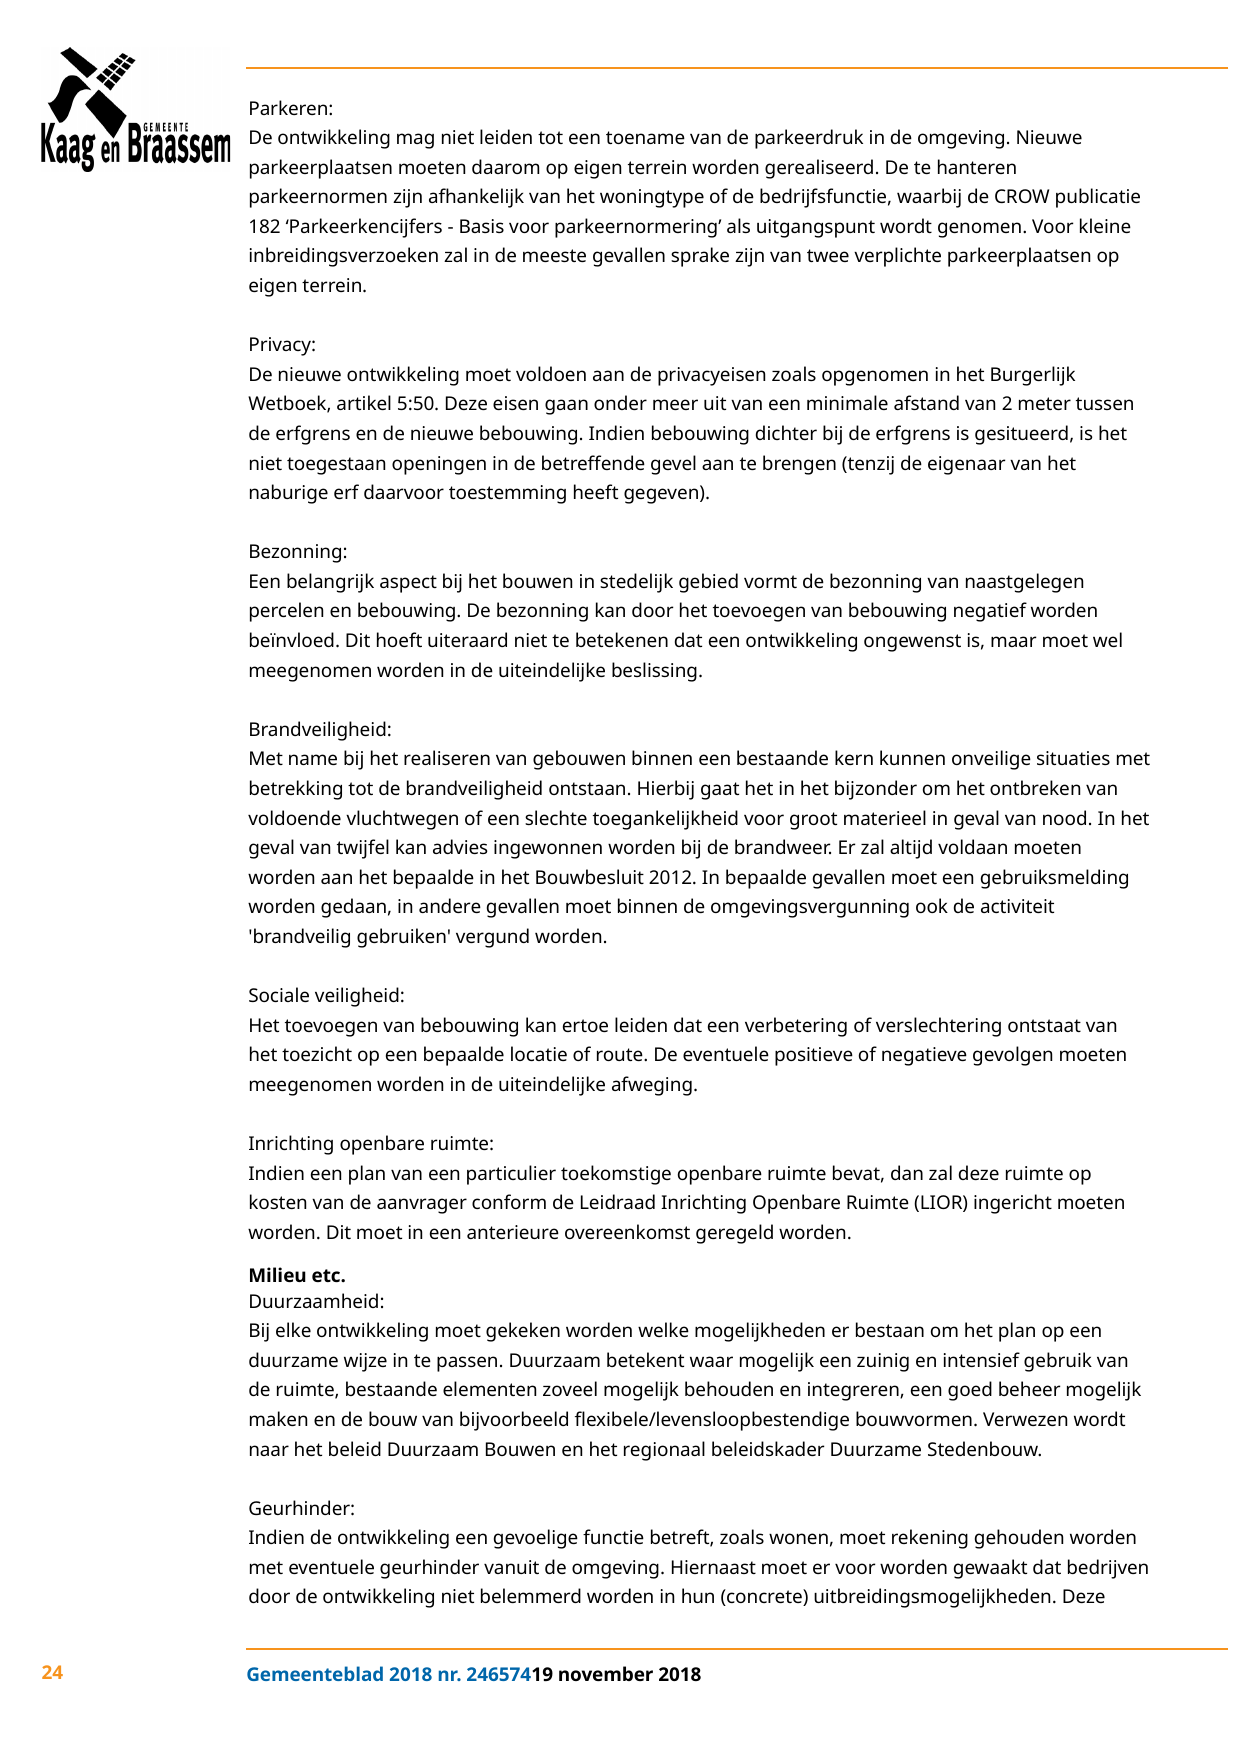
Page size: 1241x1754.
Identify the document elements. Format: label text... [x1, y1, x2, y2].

text Parkeren: [248, 95, 1152, 121]
text Bezonning: [248, 538, 1152, 564]
text Het toevoegen van bebouwing kan ertoe leiden dat een verbetering of verslechtering ontstaat van het toezicht op een bepaalde locatie of route. De eventuele positieve of negatieve gevolgen moeten meegenomen worden in de uiteindelijke afweging. [248, 1012, 1152, 1097]
text Indien de ontwikkeling een gevoelige functie betreft, zoals wonen, moet rekening gehouden worden met eventuele geurhinder vanuit de omgeving. Hiernaast moet er voor worden gewaakt dat bedrijven door de ontwikkeling niet belemmerd worden in hun (concrete) uitbreidingsmogelijkheden. Deze [248, 1524, 1152, 1609]
text Met name bij het realiseren van gebouwen binnen een bestaande kern kunnen onveilige situaties met betrekking tot de brandveiligheid ontstaan. Hierbij gaat het in het bijzonder om het ontbreken van voldoende vluchtwegen of een slechte toegankelijkheid voor groot materieel in geval van nood. In het geval van twijfel kan advies ingewonnen worden bij de brandweer. Er zal altijd voldaan moeten worden aan het bepaalde in het Bouwbesluit 2012. In bepaalde gevallen moet een gebruiksmelding worden gedaan, in andere gevallen moet binnen de omgevingsvergunning ook de activiteit 'brandveilig gebruiken' vergund worden. [248, 746, 1152, 949]
text Bij elke ontwikkeling moet gekeken worden welke mogelijkheden er bestaan om het plan op een duurzame wijze in te passen. Duurzaam betekent waar mogelijk een zuinig en intensief gebruik van de ruimte, bestaande elementen zoveel mogelijk behouden en integreren, een goed beheer mogelijk maken en de bouw van bijvoorbeeld flexibele/levensloopbestendige bouwvormen. Verwezen wordt naar het beleid Duurzaam Bouwen en het regionaal beleidskader Duurzame Stedenbouw. [248, 1317, 1152, 1461]
text Inrichting openbare ruimte: [248, 1130, 1152, 1156]
text Geurhinder: [248, 1495, 1152, 1521]
text Brandveiligheid: [248, 716, 1152, 742]
text De ontwikkeling mag niet leiden tot een toename van de parkeerdruk in de omgeving. Nieuwe parkeerplaatsen moeten daarom op eigen terrein worden gerealiseerd. De te hanteren parkeernormen zijn afhankelijk van het woningtype of de bedrijfsfunctie, waarbij de CROW publicatie 182 ‘Parkeerkencijfers - Basis voor parkeernormering’ als uitgangspunt wordt genomen. Voor kleine inbreidingsverzoeken zal in de meeste gevallen sprake zijn van twee verplichte parkeerplaatsen op eigen terrein. [248, 124, 1152, 298]
text Een belangrijk aspect bij het bouwen in stedelijk gebied vormt de bezonning van naastgelegen percelen en bebouwing. De bezonning kan door het toevoegen van bebouwing negatief worden beïnvloed. Dit hoeft uiteraard niet te betekenen dat een ontwikkeling ongewenst is, maar moet wel meegenomen worden in de uiteindelijke beslissing. [248, 568, 1152, 683]
text Sociale veiligheid: [248, 982, 1152, 1008]
text Milieu etc. [248, 1262, 1152, 1288]
picture [41, 47, 231, 172]
text Privacy: [248, 331, 1152, 357]
text Indien een plan van een particulier toekomstige openbare ruimte bevat, dan zal deze ruimte op kosten van de aanvrager conform de Leidraad Inrichting Openbare Ruimte (LIOR) ingericht moeten worden. Dit moet in een anterieure overeenkomst geregeld worden. [248, 1160, 1152, 1245]
text Duurzaamheid: [248, 1288, 1152, 1313]
text De nieuwe ontwikkeling moet voldoen aan de privacyeisen zoals opgenomen in het Burgerlijk Wetboek, artikel 5:50. Deze eisen gaan onder meer uit van een minimale afstand van 2 meter tussen de erfgrens en de nieuwe bebouwing. Indien bebouwing dichter bij de erfgrens is gesitueerd, is het niet toegestaan openingen in de betreffende gevel aan te brengen (tenzij de eigenaar van het naburige erf daarvoor toestemming heeft gegeven). [248, 361, 1152, 505]
